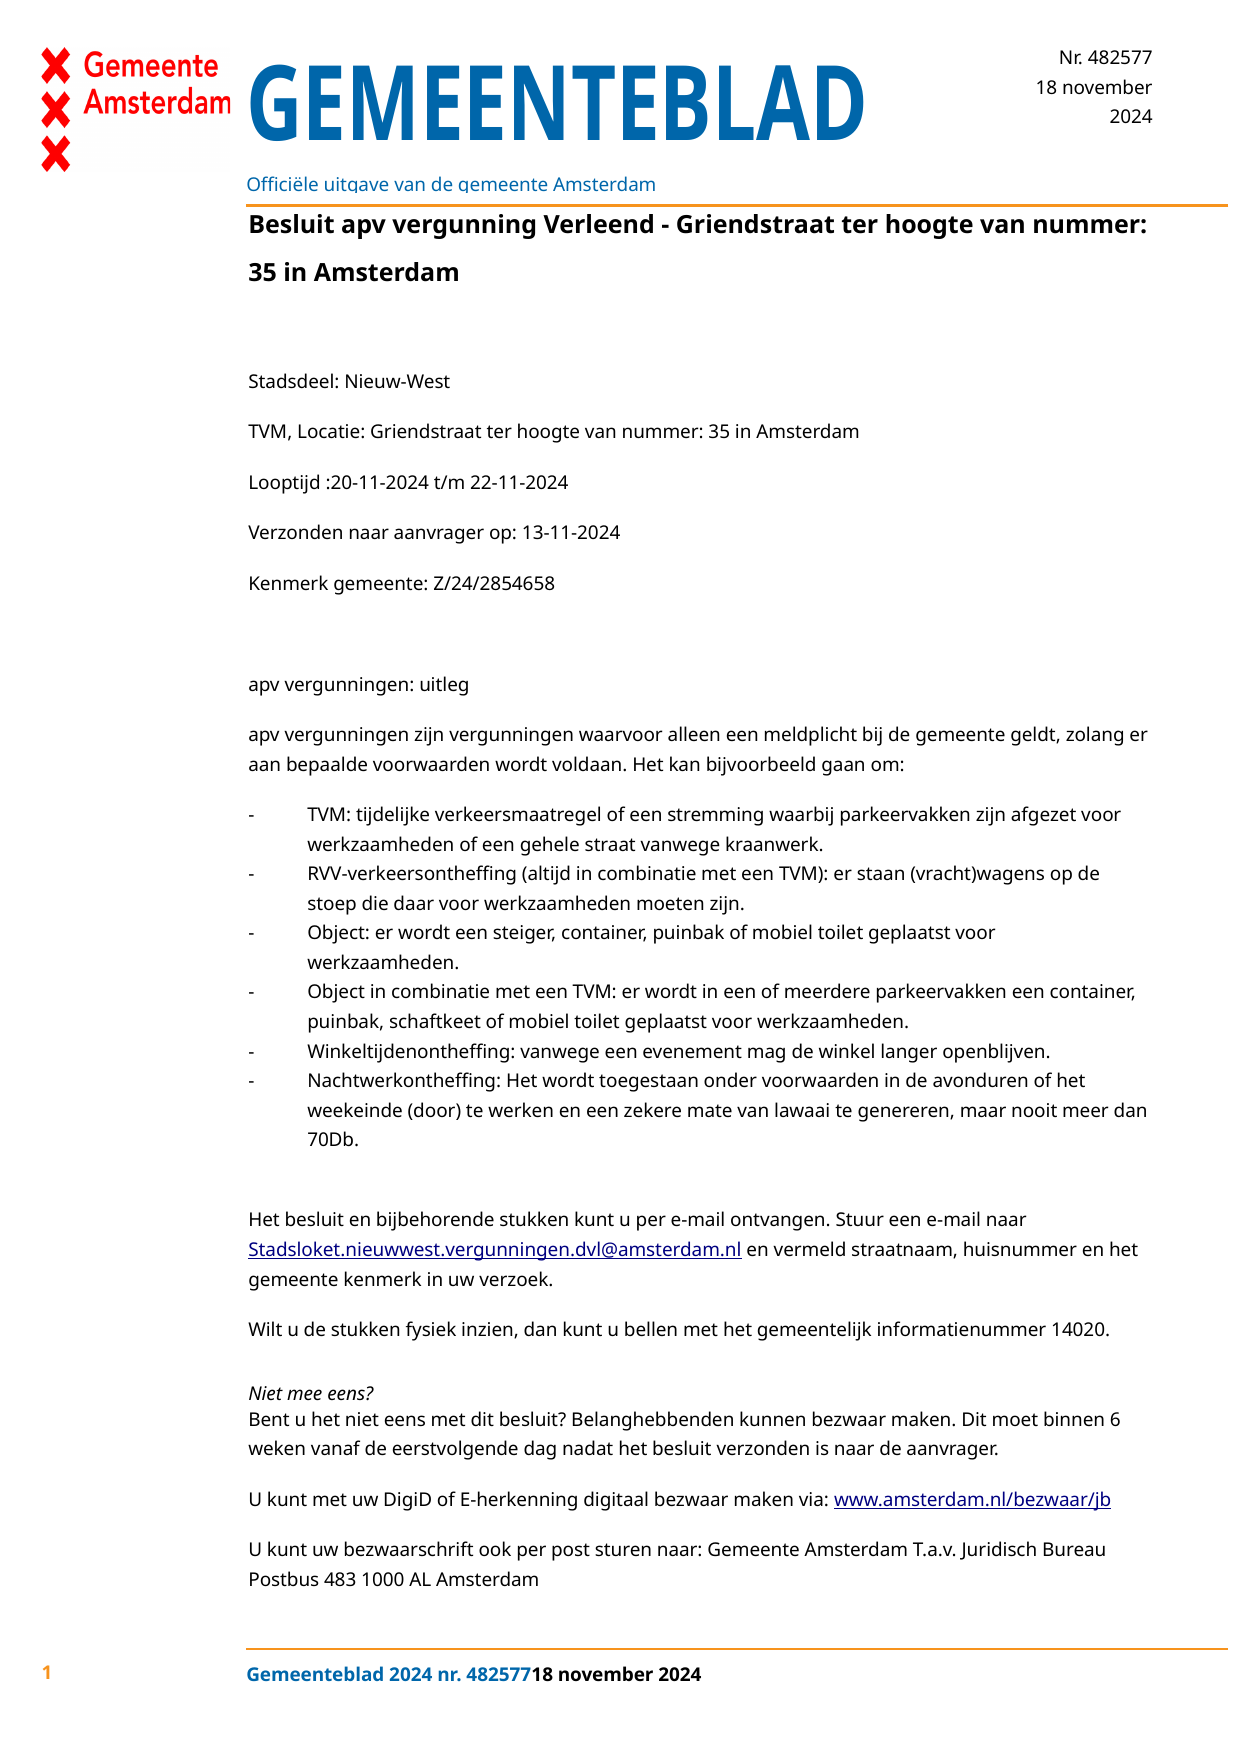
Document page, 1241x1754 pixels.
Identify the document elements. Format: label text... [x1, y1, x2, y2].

list Winkeltijdenontheffing: vanwege een evenement mag de winkel langer openblijven. [248, 1038, 1152, 1064]
text Besluit apv vergunning Verleend - Griendstraat ter hoogte van nummer: 35 in Amsterdam [248, 207, 1152, 288]
text Niet mee eens? [248, 1380, 1152, 1406]
text Bent u het niet eens met dit besluit? Belanghebbenden kunnen bezwaar maken. Dit moet binnen 6 weken vanaf de eerstvolgende dag nadat het besluit verzonden is naar de aanvrager. [248, 1406, 1152, 1461]
text Het besluit en bijbehorende stukken kunt u per e-mail ontvangen. Stuur een e-mail naar Stadsloket.nieuwwest.vergunningen.dvl@amsterdam.nl en vermeld straatnaam, huisnummer en het gemeente kenmerk in uw verzoek. [248, 1207, 1152, 1292]
list Nachtwerkontheffing: Het wordt toegestaan onder voorwaarden in de avonduren of het weekeinde (door) te werken en een zekere mate van lawaai te genereren, maar nooit meer dan 70Db. [248, 1067, 1152, 1152]
text U kunt met uw DigiD of E-herkenning digitaal bezwaar maken via: www.amsterdam.nl/bezwaar/jb [248, 1486, 1152, 1512]
text TVM, Locatie: Griendstraat ter hoogte van nummer: 35 in Amsterdam [248, 419, 1152, 444]
text U kunt uw bezwaarschrift ook per post sturen naar: Gemeente Amsterdam T.a.v. Juridisch Bureau Postbus 483 1000 AL Amsterdam [248, 1536, 1152, 1592]
list TVM: tijdelijke verkeersmaatregel of een stremming waarbij parkeervakken zijn afgezet voor werkzaamheden of een gehele straat vanwege kraanwerk. [248, 801, 1152, 857]
text Wilt u de stukken fysiek inzien, dan kunt u bellen met het gemeentelijk informatienummer 14020. [248, 1316, 1152, 1342]
text Looptijd :20-11-2024 t/m 22-11-2024 [248, 469, 1152, 495]
list RVV-verkeersontheffing (altijd in combinatie met een TVM): er staan (vracht)wagens op de stoep die daar voor werkzaamheden moeten zijn. [248, 860, 1152, 916]
text Stadsdeel: Nieuw-West [248, 368, 1152, 394]
text apv vergunningen zijn vergunningen waarvoor alleen een meldplicht bij de gemeente geldt, zolang er aan bepaalde voorwaarden wordt voldaan. Het kan bijvoorbeeld gaan om: [248, 721, 1152, 777]
list Object in combinatie met een TVM: er wordt in een of meerdere parkeervakken een container, puinbak, schaftkeet of mobiel toilet geplaatst voor werkzaamheden. [248, 979, 1152, 1034]
text Kenmerk gemeente: Z/24/2854658 [248, 570, 1152, 596]
list Object: er wordt een steiger, container, puinbak of mobiel toilet geplaatst voor werkzaamheden. [248, 919, 1152, 975]
picture [41, 47, 231, 172]
text apv vergunningen: uitleg [248, 671, 1152, 697]
text Verzonden naar aanvrager op: 13-11-2024 [248, 519, 1152, 545]
